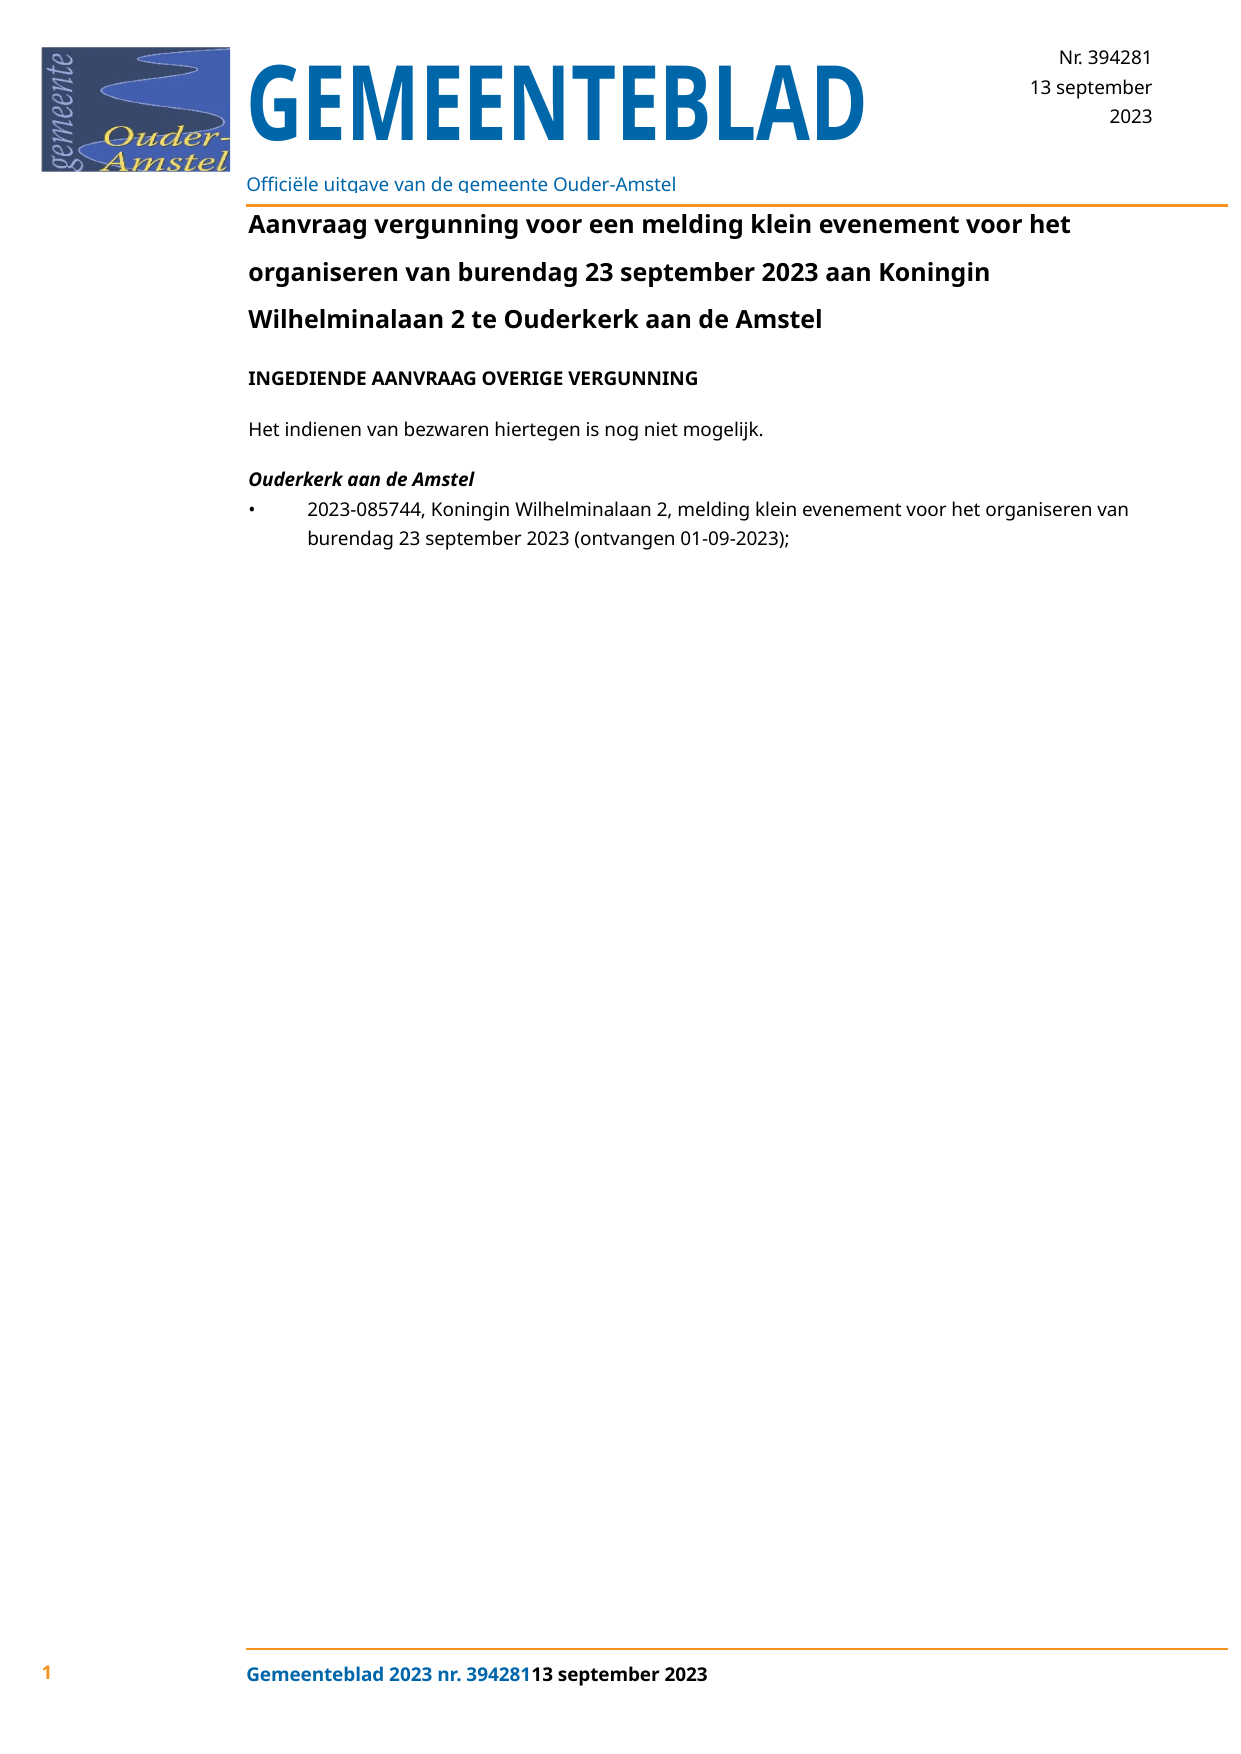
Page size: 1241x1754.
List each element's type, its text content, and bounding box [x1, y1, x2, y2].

picture [41, 47, 231, 172]
text Ouderkerk aan de Amstel [248, 466, 1152, 492]
text Aanvraag vergunning voor een melding klein evenement voor het organiseren van burendag 23 september 2023 aan Koningin Wilhelminalaan 2 te Ouderkerk aan de Amstel [248, 207, 1152, 336]
text INGEDIENDE AANVRAAG OVERIGE VERGUNNING [248, 366, 1152, 391]
list 2023-085744, Koningin Wilhelminalaan 2, melding klein evenement voor het organiseren van burendag 23 september 2023 (ontvangen 01-09-2023); [248, 496, 1152, 551]
text Het indienen van bezwaren hiertegen is nog niet mogelijk. [248, 416, 1152, 442]
